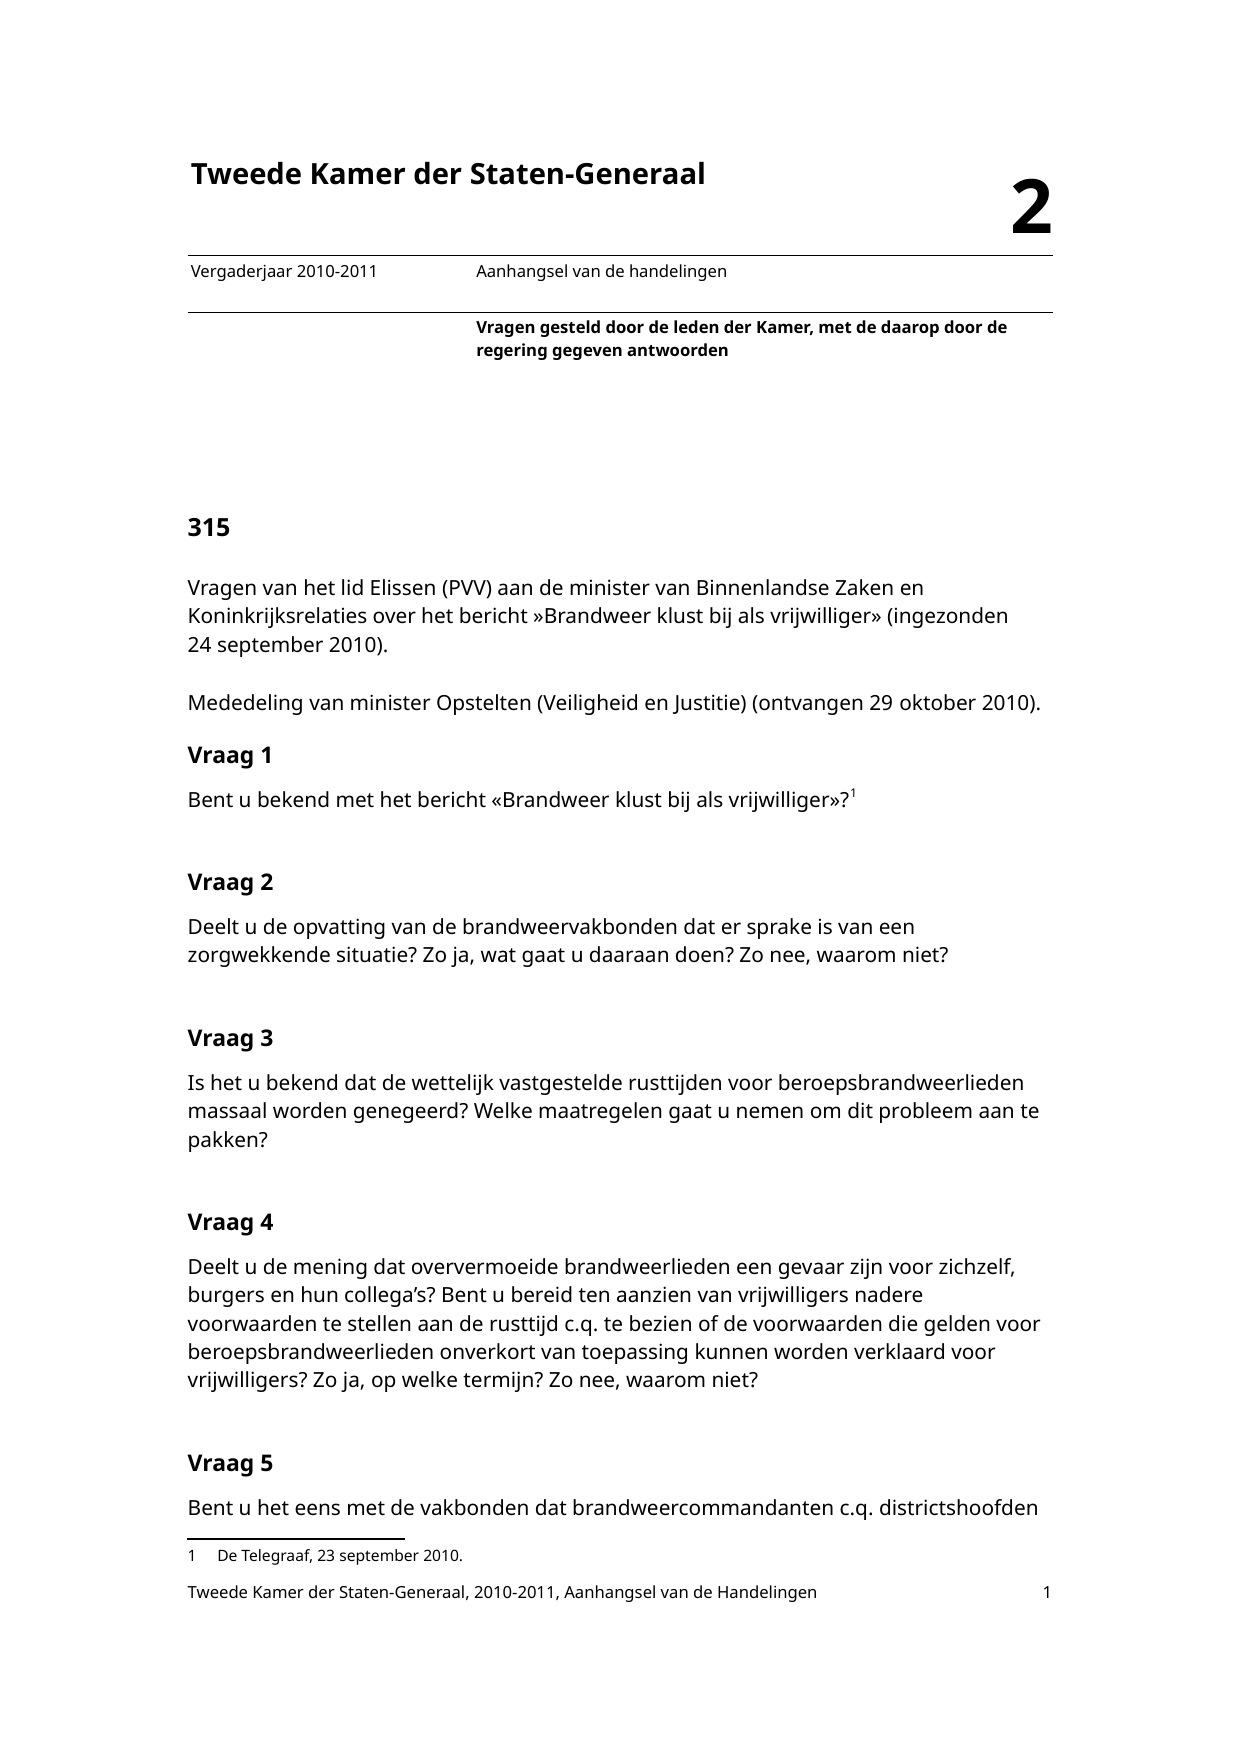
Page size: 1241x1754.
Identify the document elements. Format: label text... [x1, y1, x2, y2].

table_header 2 [880, 150, 1053, 255]
text Deelt u de opvatting van de brandweervakbonden dat er sprake is van een zorgwekkende situatie? Zo ja, wat gaat u daaraan doen? Zo nee, waarom niet? [187, 912, 1053, 969]
subtitle Vraag 5 [187, 1447, 1053, 1478]
text Is het u bekend dat de wettelijk vastgestelde rusttijden voor beroepsbrandweerlieden massaal worden genegeerd? Welke maatregelen gaat u nemen om dit probleem aan te pakken? [187, 1068, 1053, 1153]
table_cell [188, 313, 473, 361]
text Bent u bekend met het bericht «Brandweer klust bij als vrijwilliger»? [187, 785, 1053, 813]
subtitle Vraag 2 [187, 866, 1053, 897]
table_cell Aanhangsel van de handelingen [473, 256, 1053, 312]
table_cell Vergaderjaar 2010-2011 [188, 256, 473, 312]
text Deelt u de mening dat oververmoeide brandweerlieden een gevaar zijn voor zichzelf, burgers en hun collega’s? Bent u bereid ten aanzien van vrijwilligers nadere voorwaarden te stellen aan de rusttijd c.q. te bezien of de voorwaarden die gelden voor beroepsbrandweerlieden onverkort van toepassing kunnen worden verklaard voor vrijwilligers? Zo ja, op welke termijn? Zo nee, waarom niet? [187, 1252, 1053, 1394]
text 315 [187, 509, 1053, 543]
subtitle Vraag 4 [187, 1206, 1053, 1237]
text Vragen van het lid Elissen (PVV) aan de minister van Binnenlandse Zaken en Koninkrijksrelaties over het bericht »Brandweer klust bij als vrijwilliger» (ingezonden 24 september 2010). [187, 573, 1053, 658]
table_cell Vragen gesteld door de leden der Kamer, met de daarop door de regering gegeven antwoorden [473, 313, 1053, 361]
text De Telegraaf, 23 september 2010. [187, 1538, 1053, 1566]
text Bent u het eens met de vakbonden dat brandweercommandanten c.q. districtshoofden [187, 1493, 1053, 1521]
subtitle Vraag 3 [187, 1022, 1053, 1053]
table_header Tweede Kamer der Staten-Generaal [188, 150, 879, 255]
subtitle Vraag 1 [187, 739, 1053, 770]
text Mededeling van minister Opstelten (Veiligheid en Justitie) (ontvangen 29 oktober 2010). [187, 688, 1053, 716]
